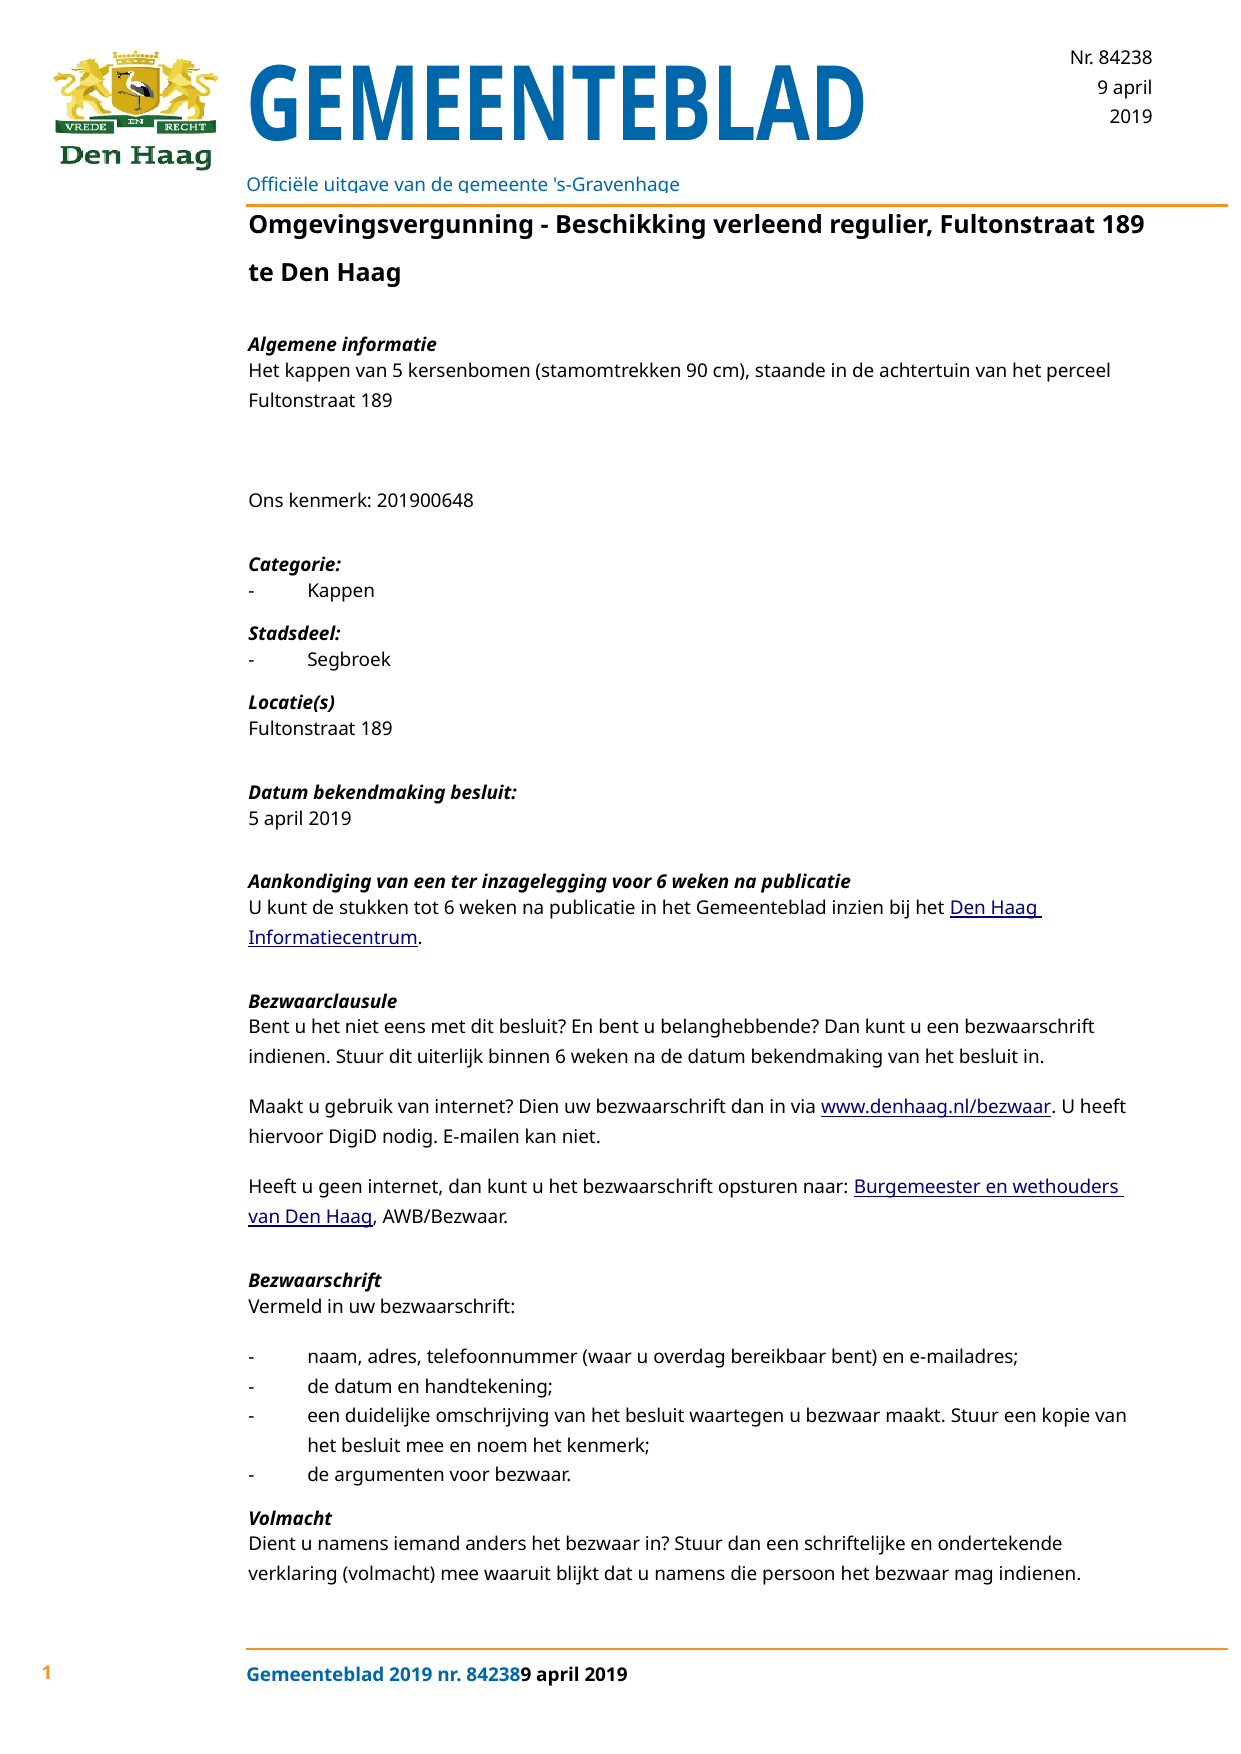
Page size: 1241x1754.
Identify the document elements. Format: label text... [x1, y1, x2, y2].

text Vermeld in uw bezwaarschrift: [248, 1293, 1152, 1319]
text Het kappen van 5 kersenbomen (stamomtrekken 90 cm), staande in de achtertuin van het perceel Fultonstraat 189 [248, 357, 1152, 412]
picture [41, 47, 231, 172]
text Maakt u gebruik van internet? Dien uw bezwaarschrift dan in via www.denhaag.nl/bezwaar. U heeft hiervoor DigiD nodig. E-mailen kan niet. [248, 1094, 1152, 1149]
text Omgevingsvergunning - Beschikking verleend regulier, Fultonstraat 189 te Den Haag [248, 207, 1152, 288]
text Volmacht [248, 1505, 1152, 1531]
text 5 april 2019 [248, 805, 1152, 830]
text Datum bekendmaking besluit: [248, 779, 1152, 805]
text Locatie(s) [248, 689, 1152, 715]
text Bezwaarschrift [248, 1267, 1152, 1293]
text Heeft u geen internet, dan kunt u het bezwaarschrift opsturen naar: Burgemeester en wethouders van Den Haag, AWB/Bezwaar. [248, 1174, 1152, 1229]
text Categorie: [248, 552, 1152, 577]
list Kappen [248, 577, 1152, 603]
text Dient u namens iemand anders het bezwaar in? Stuur dan een schriftelijke en ondertekende verklaring (volmacht) mee waaruit blijkt dat u namens die persoon het bezwaar mag indienen. [248, 1531, 1152, 1586]
list naam, adres, telefoonnummer (waar u overdag bereikbaar bent) en e-mailadres; [248, 1343, 1152, 1369]
list een duidelijke omschrijving van het besluit waartegen u bezwaar maakt. Stuur een kopie van het besluit mee en noem het kenmerk; [248, 1402, 1152, 1458]
text Ons kenmerk: 201900648 [248, 488, 1152, 513]
list de argumenten voor bezwaar. [248, 1462, 1152, 1487]
text Bent u het niet eens met dit besluit? En bent u belanghebbende? Dan kunt u een bezwaarschrift indienen. Stuur dit uiterlijk binnen 6 weken na de datum bekendmaking van het besluit in. [248, 1014, 1152, 1069]
text U kunt de stukken tot 6 weken na publicatie in het Gemeenteblad inzien bij het Den Haag Informatiecentrum. [248, 894, 1152, 950]
text Stadsdeel: [248, 620, 1152, 646]
text Algemene informatie [248, 331, 1152, 357]
list Segbroek [248, 646, 1152, 672]
list de datum en handtekening; [248, 1373, 1152, 1399]
text Fultonstraat 189 [248, 715, 1152, 741]
text Aankondiging van een ter inzagelegging voor 6 weken na publicatie [248, 869, 1152, 894]
text Bezwaarclausule [248, 988, 1152, 1014]
